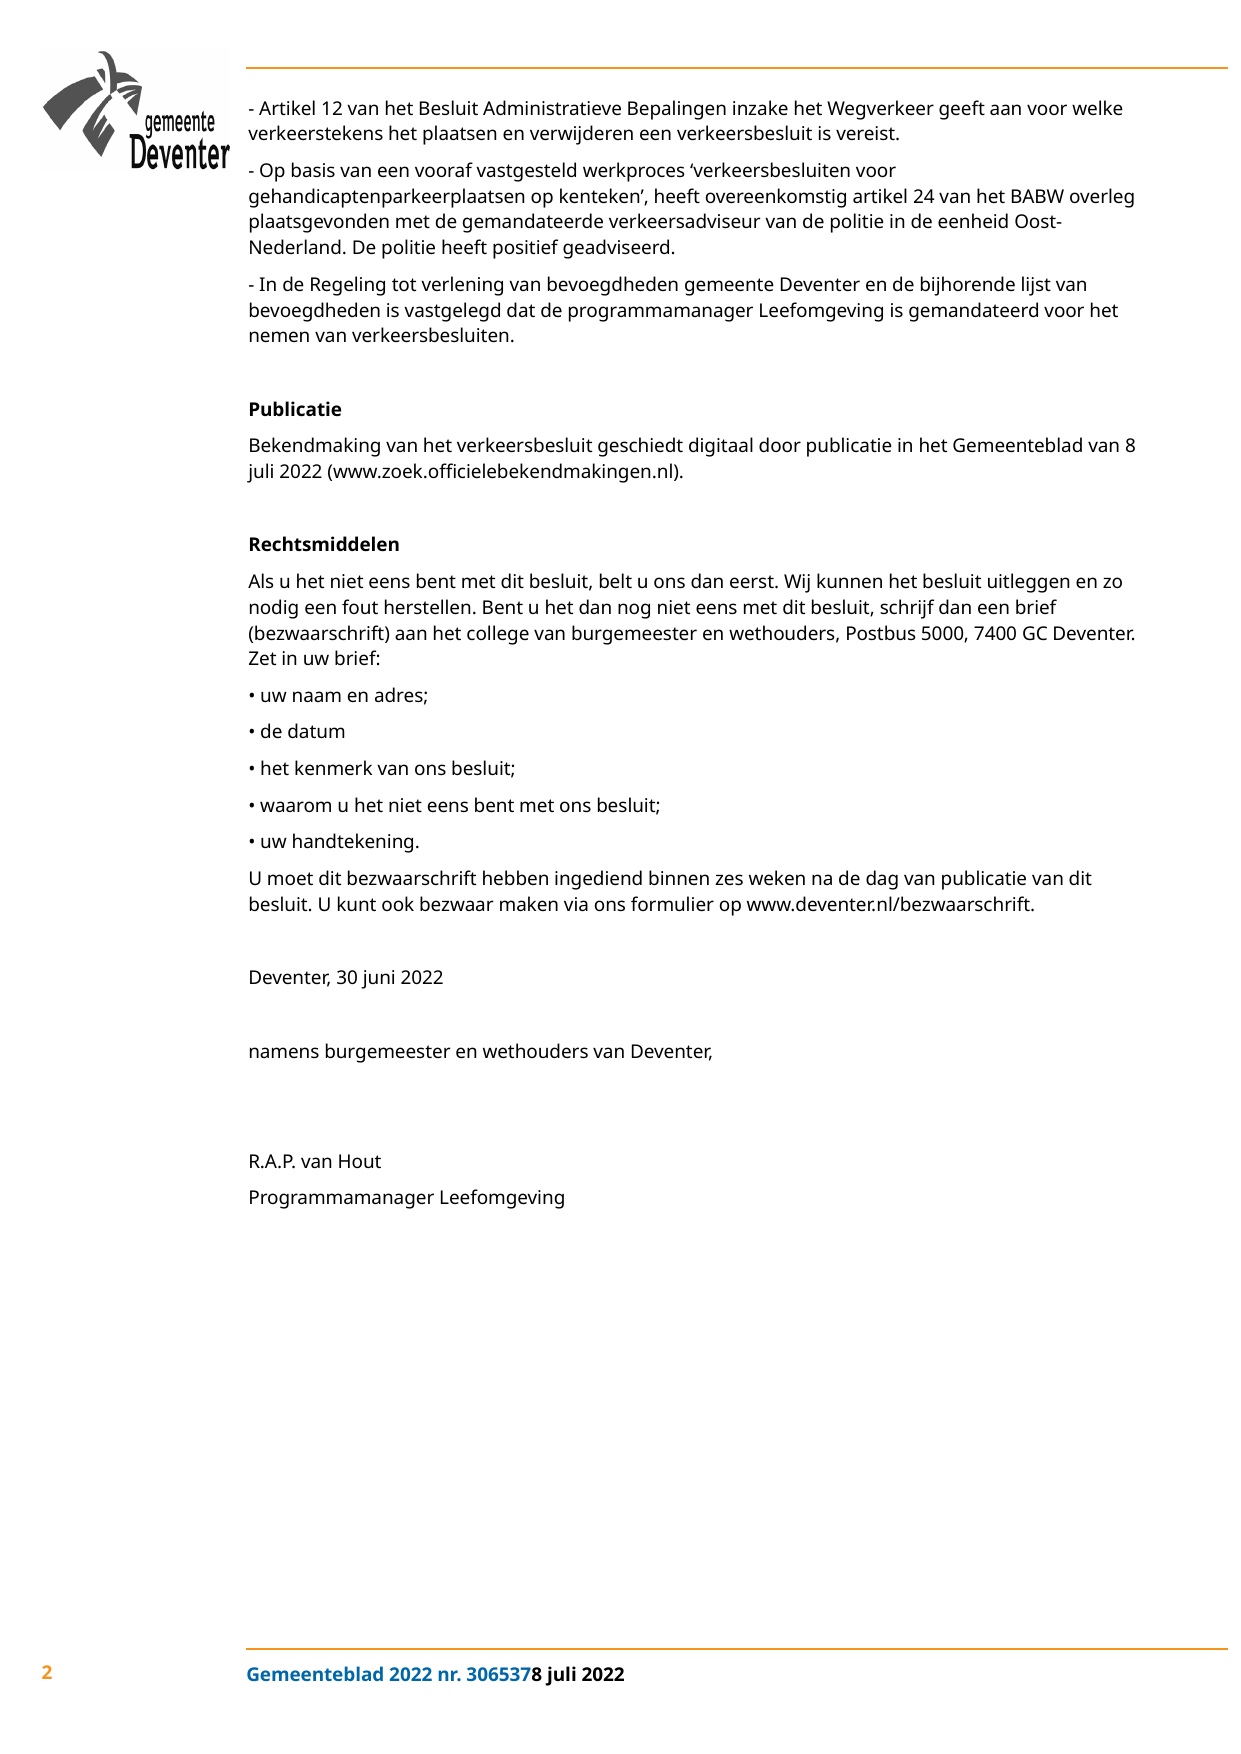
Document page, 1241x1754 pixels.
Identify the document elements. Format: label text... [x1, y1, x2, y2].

text Deventer, 30 juni 2022 [248, 964, 1152, 990]
text Rechtsmiddelen [248, 532, 1152, 557]
text Programmamanager Leefomgeving [248, 1184, 1152, 1210]
text - In de Regeling tot verlening van bevoegdheden gemeente Deventer en de bijhorende lijst van bevoegdheden is vastgelegd dat de programmamanager Leefomgeving is gemandateerd voor het nemen van verkeersbesluiten. [248, 271, 1152, 348]
text - Op basis van een vooraf vastgesteld werkproces ‘verkeersbesluiten voor gehandicaptenparkeerplaatsen op kenteken’, heeft overeenkomstig artikel 24 van het BABW overleg plaatsgevonden met de gemandateerde verkeersadviseur van de politie in de eenheid Oost-Nederland. De politie heeft positief geadviseerd. [248, 157, 1152, 260]
text Bekendmaking van het verkeersbesluit geschiedt digitaal door publicatie in het Gemeenteblad van 8 juli 2022 (www.zoek.officielebekendmakingen.nl). [248, 432, 1152, 484]
picture [41, 47, 231, 172]
text Als u het niet eens bent met dit besluit, belt u ons dan eerst. Wij kunnen het besluit uitleggen en zo nodig een fout herstellen. Bent u het dan nog niet eens met dit besluit, schrijf dan een brief (bezwaarschrift) aan het college van burgemeester en wethouders, Postbus 5000, 7400 GC Deventer. Zet in uw brief: [248, 568, 1152, 671]
text R.A.P. van Hout [248, 1148, 1152, 1173]
text • uw handtekening. [248, 829, 1152, 854]
text - Artikel 12 van het Besluit Administratieve Bepalingen inzake het Wegverkeer geeft aan voor welke verkeerstekens het plaatsen en verwijderen een verkeersbesluit is vereist. [248, 95, 1152, 146]
text namens burgemeester en wethouders van Deventer, [248, 1038, 1152, 1063]
text Publicatie [248, 396, 1152, 422]
text • waarom u het niet eens bent met ons besluit; [248, 792, 1152, 818]
text • het kenmerk van ons besluit; [248, 755, 1152, 781]
text U moet dit bezwaarschrift hebben ingediend binnen zes weken na de dag van publicatie van dit besluit. U kunt ook bezwaar maken via ons formulier op www.deventer.nl/bezwaarschrift. [248, 865, 1152, 917]
text • de datum [248, 719, 1152, 744]
text • uw naam en adres; [248, 682, 1152, 708]
